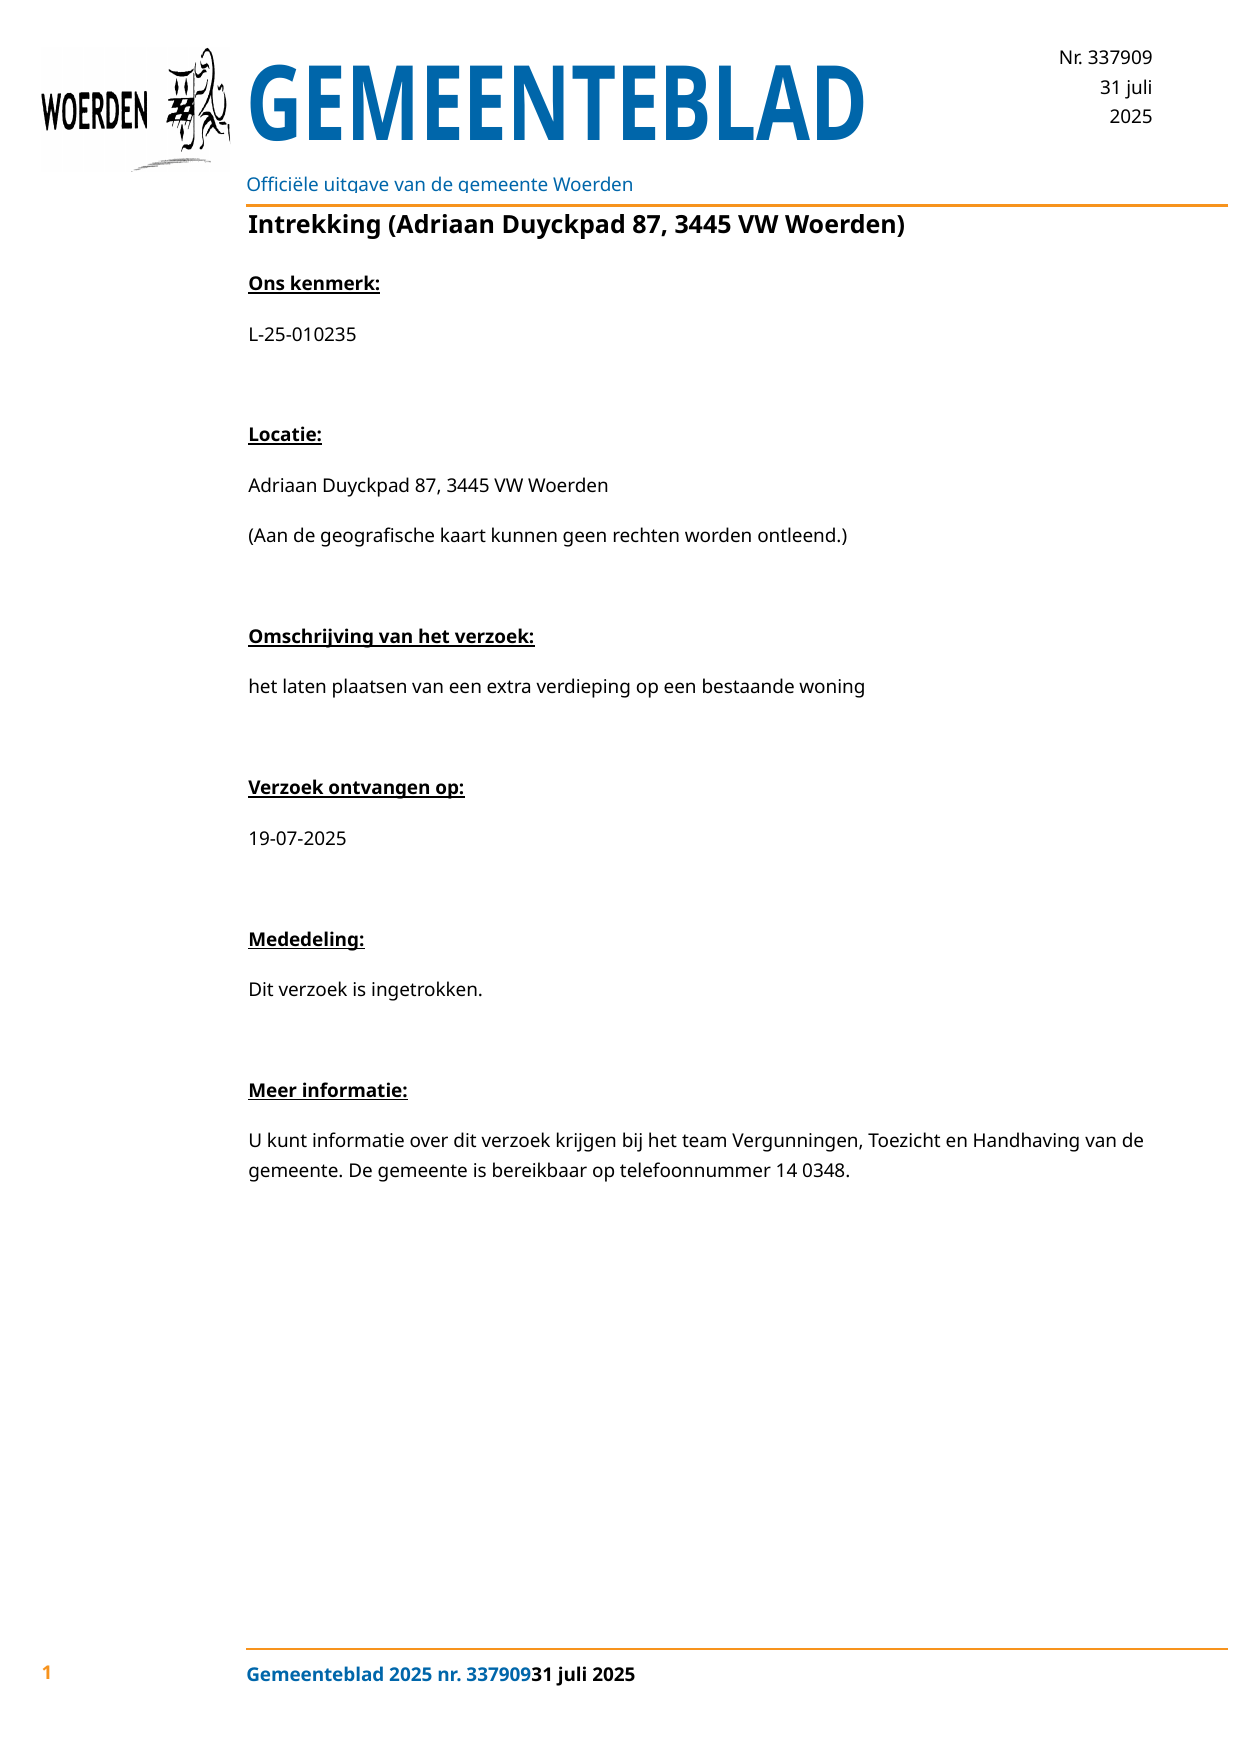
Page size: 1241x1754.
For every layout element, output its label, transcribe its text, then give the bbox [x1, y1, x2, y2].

text L-25-010235 [248, 321, 1152, 346]
text Ons kenmerk: [248, 270, 1152, 296]
text Locatie: [248, 422, 1152, 447]
text Omschrijving van het verzoek: [248, 623, 1152, 649]
text Intrekking (Adriaan Duyckpad 87, 3445 VW Woerden) [248, 207, 1152, 241]
text Meer informatie: [248, 1077, 1152, 1103]
text (Aan de geografische kaart kunnen geen rechten worden ontleend.) [248, 522, 1152, 548]
text Mededeling: [248, 926, 1152, 951]
picture [41, 47, 231, 172]
text Dit verzoek is ingetrokken. [248, 976, 1152, 1002]
text 19-07-2025 [248, 825, 1152, 851]
text U kunt informatie over dit verzoek krijgen bij het team Vergunningen, Toezicht en Handhaving van de gemeente. De gemeente is bereikbaar op telefoonnummer 14 0348. [248, 1127, 1152, 1183]
text het laten plaatsen van een extra verdieping op een bestaande woning [248, 674, 1152, 699]
text Verzoek ontvangen op: [248, 774, 1152, 800]
text Adriaan Duyckpad 87, 3445 VW Woerden [248, 472, 1152, 498]
